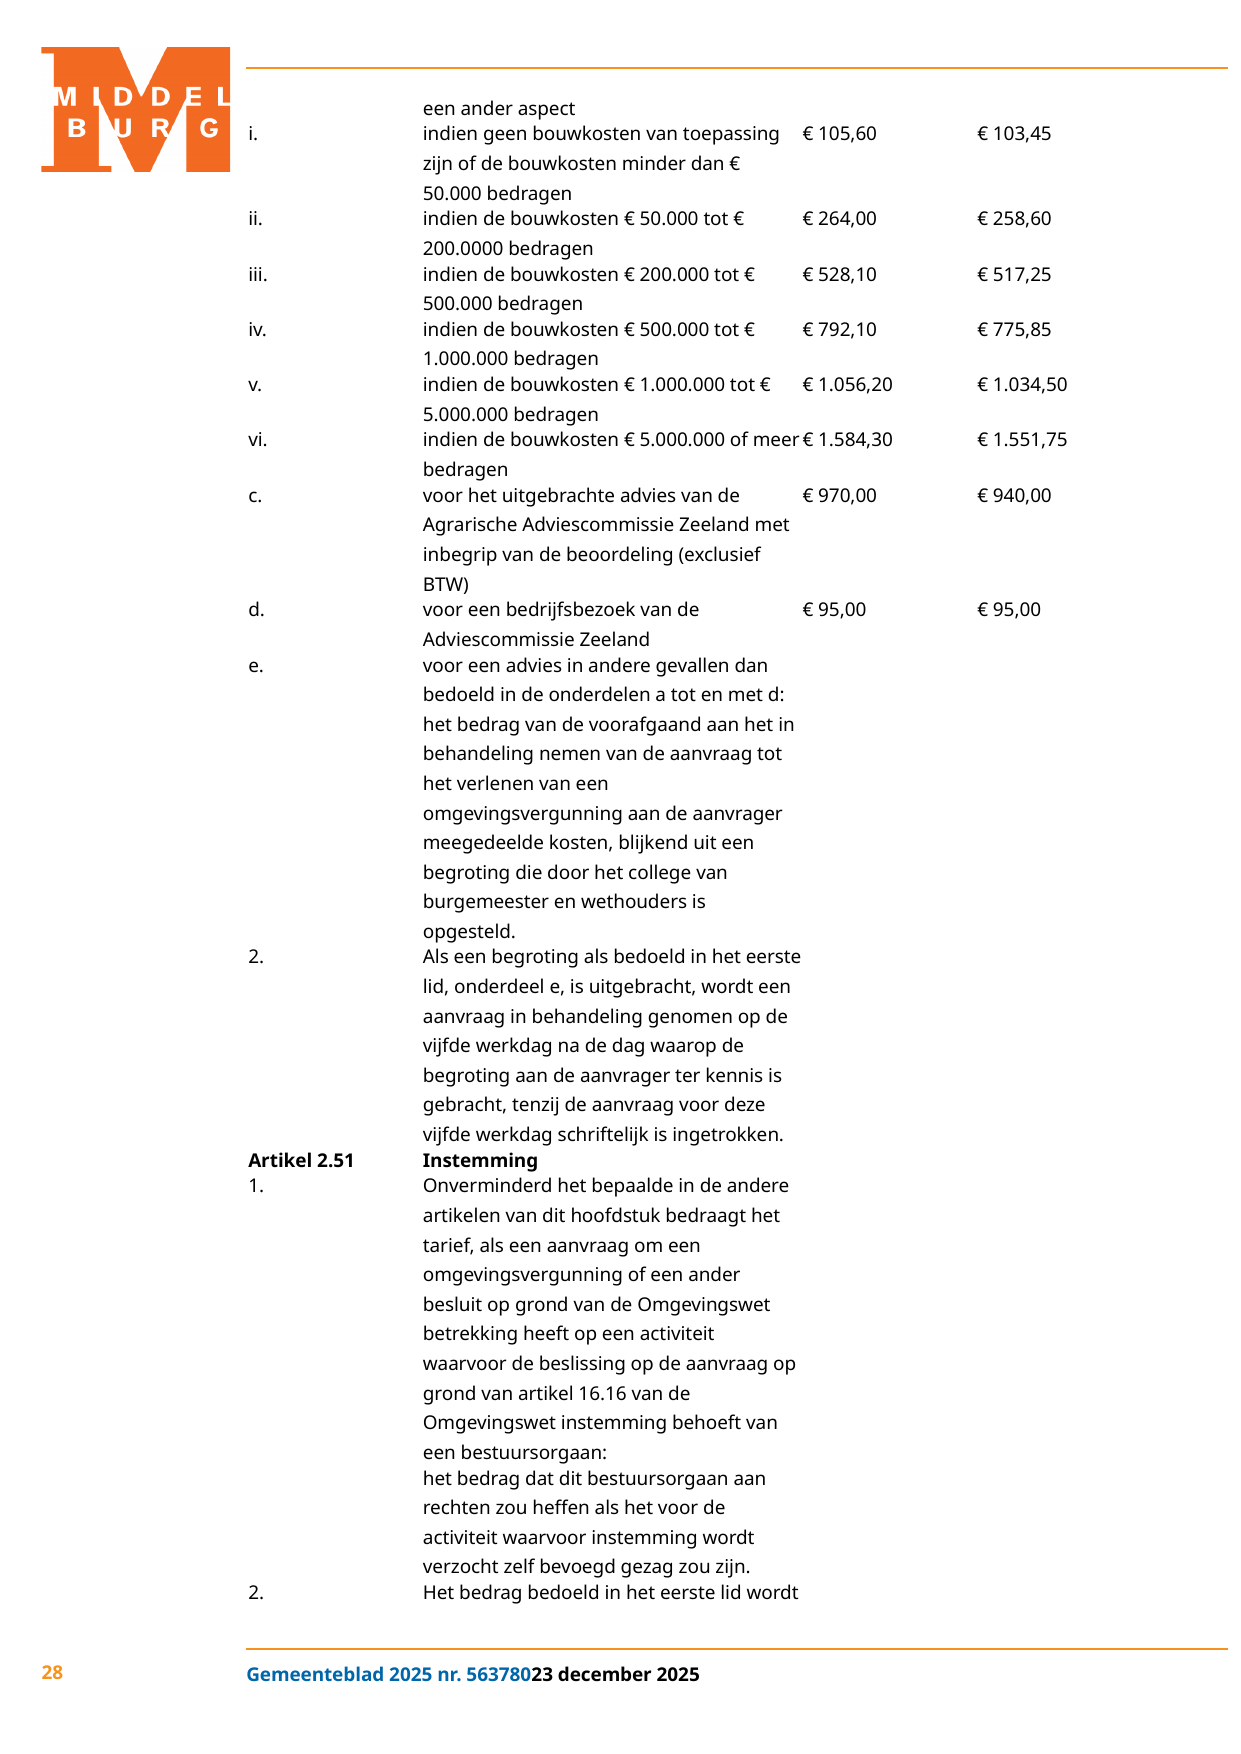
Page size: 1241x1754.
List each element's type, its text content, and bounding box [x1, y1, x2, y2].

table_cell € 775,85 [977, 316, 1152, 371]
table_cell [977, 1173, 1152, 1465]
table_cell € 1.584,30 [802, 427, 977, 482]
table_cell Artikel 2.51 [248, 1147, 423, 1173]
table_cell c. [248, 482, 423, 596]
table_cell [977, 1465, 1152, 1579]
table_cell indien geen bouwkosten van toepassing zijn of de bouwkosten minder dan € 50.000 bedragen [423, 121, 802, 205]
table_cell indien de bouwkosten € 200.000 tot € 500.000 bedragen [423, 261, 802, 316]
table_cell [802, 652, 977, 944]
table_cell € 105,60 [802, 121, 977, 205]
table_cell voor een bedrijfsbezoek van de Adviescommissie Zeeland [423, 596, 802, 652]
table_cell [248, 95, 423, 121]
table_cell [977, 652, 1152, 944]
table_cell € 792,10 [802, 316, 977, 371]
picture [41, 47, 231, 172]
table_cell € 1.551,75 [977, 427, 1152, 482]
table_cell € 517,25 [977, 261, 1152, 316]
table_cell d. [248, 596, 423, 652]
table_cell [802, 1173, 977, 1465]
table_cell het bedrag dat dit bestuursorgaan aan rechten zou heffen als het voor de activiteit waarvoor instemming wordt verzocht zelf bevoegd gezag zou zijn. [423, 1465, 802, 1579]
table_cell voor een advies in andere gevallen dan bedoeld in de onderdelen a tot en met d: het bedrag van de voorafgaand aan het in behandeling nemen van de aanvraag tot het verlenen van een omgevingsvergunning aan de aanvrager meegedeelde kosten, blijkend uit een begroting die door het college van burgemeester en wethouders is opgesteld. [423, 652, 802, 944]
table_cell € 1.056,20 [802, 371, 977, 427]
table_cell i. [248, 121, 423, 205]
table_cell Onverminderd het bepaalde in de andere artikelen van dit hoofdstuk bedraagt het tarief, als een aanvraag om een omgevingsvergunning of een ander besluit op grond van de Omgevingswet betrekking heeft op een activiteit waarvoor de beslissing op de aanvraag op grond van artikel 16.16 van de Omgevingswet instemming behoeft van een bestuursorgaan: [423, 1173, 802, 1465]
table_cell € 95,00 [802, 596, 977, 652]
table_cell Als een begroting als bedoeld in het eerste lid, onderdeel e, is uitgebracht, wordt een aanvraag in behandeling genomen op de vijfde werkdag na de dag waarop de begroting aan de aanvrager ter kennis is gebracht, tenzij de aanvraag voor deze vijfde werkdag schriftelijk is ingetrokken. [423, 944, 802, 1147]
table_cell Instemming [423, 1147, 802, 1173]
table_cell indien de bouwkosten € 500.000 tot € 1.000.000 bedragen [423, 316, 802, 371]
table_cell [802, 1147, 977, 1173]
table_cell [977, 1579, 1152, 1605]
table_cell [977, 95, 1152, 121]
table_cell [802, 95, 977, 121]
table_cell voor het uitgebrachte advies van de Agrarische Adviescommissie Zeeland met inbegrip van de beoordeling (exclusief BTW) [423, 482, 802, 596]
table_cell ii. [248, 205, 423, 261]
table_cell € 1.034,50 [977, 371, 1152, 427]
table_cell 2. [248, 944, 423, 1147]
table_cell [802, 944, 977, 1147]
table_cell [248, 1465, 423, 1579]
table_cell € 940,00 [977, 482, 1152, 596]
table_cell indien de bouwkosten € 1.000.000 tot € 5.000.000 bedragen [423, 371, 802, 427]
table_cell 1. [248, 1173, 423, 1465]
table_cell [802, 1579, 977, 1605]
table_cell [802, 1465, 977, 1579]
table_cell indien de bouwkosten € 5.000.000 of meer bedragen [423, 427, 802, 482]
table_cell € 95,00 [977, 596, 1152, 652]
table_cell 2. [248, 1579, 423, 1605]
table_cell € 258,60 [977, 205, 1152, 261]
table_cell € 970,00 [802, 482, 977, 596]
table_cell [977, 1147, 1152, 1173]
table_cell indien de bouwkosten € 50.000 tot € 200.0000 bedragen [423, 205, 802, 261]
table_cell iv. [248, 316, 423, 371]
table_cell vi. [248, 427, 423, 482]
table_cell € 528,10 [802, 261, 977, 316]
table_cell iii. [248, 261, 423, 316]
table_cell Het bedrag bedoeld in het eerste lid wordt [423, 1579, 802, 1605]
table_cell [977, 944, 1152, 1147]
table_cell € 264,00 [802, 205, 977, 261]
table_cell € 103,45 [977, 121, 1152, 205]
table_cell v. [248, 371, 423, 427]
table_cell een ander aspect [423, 95, 802, 121]
table_cell e. [248, 652, 423, 944]
